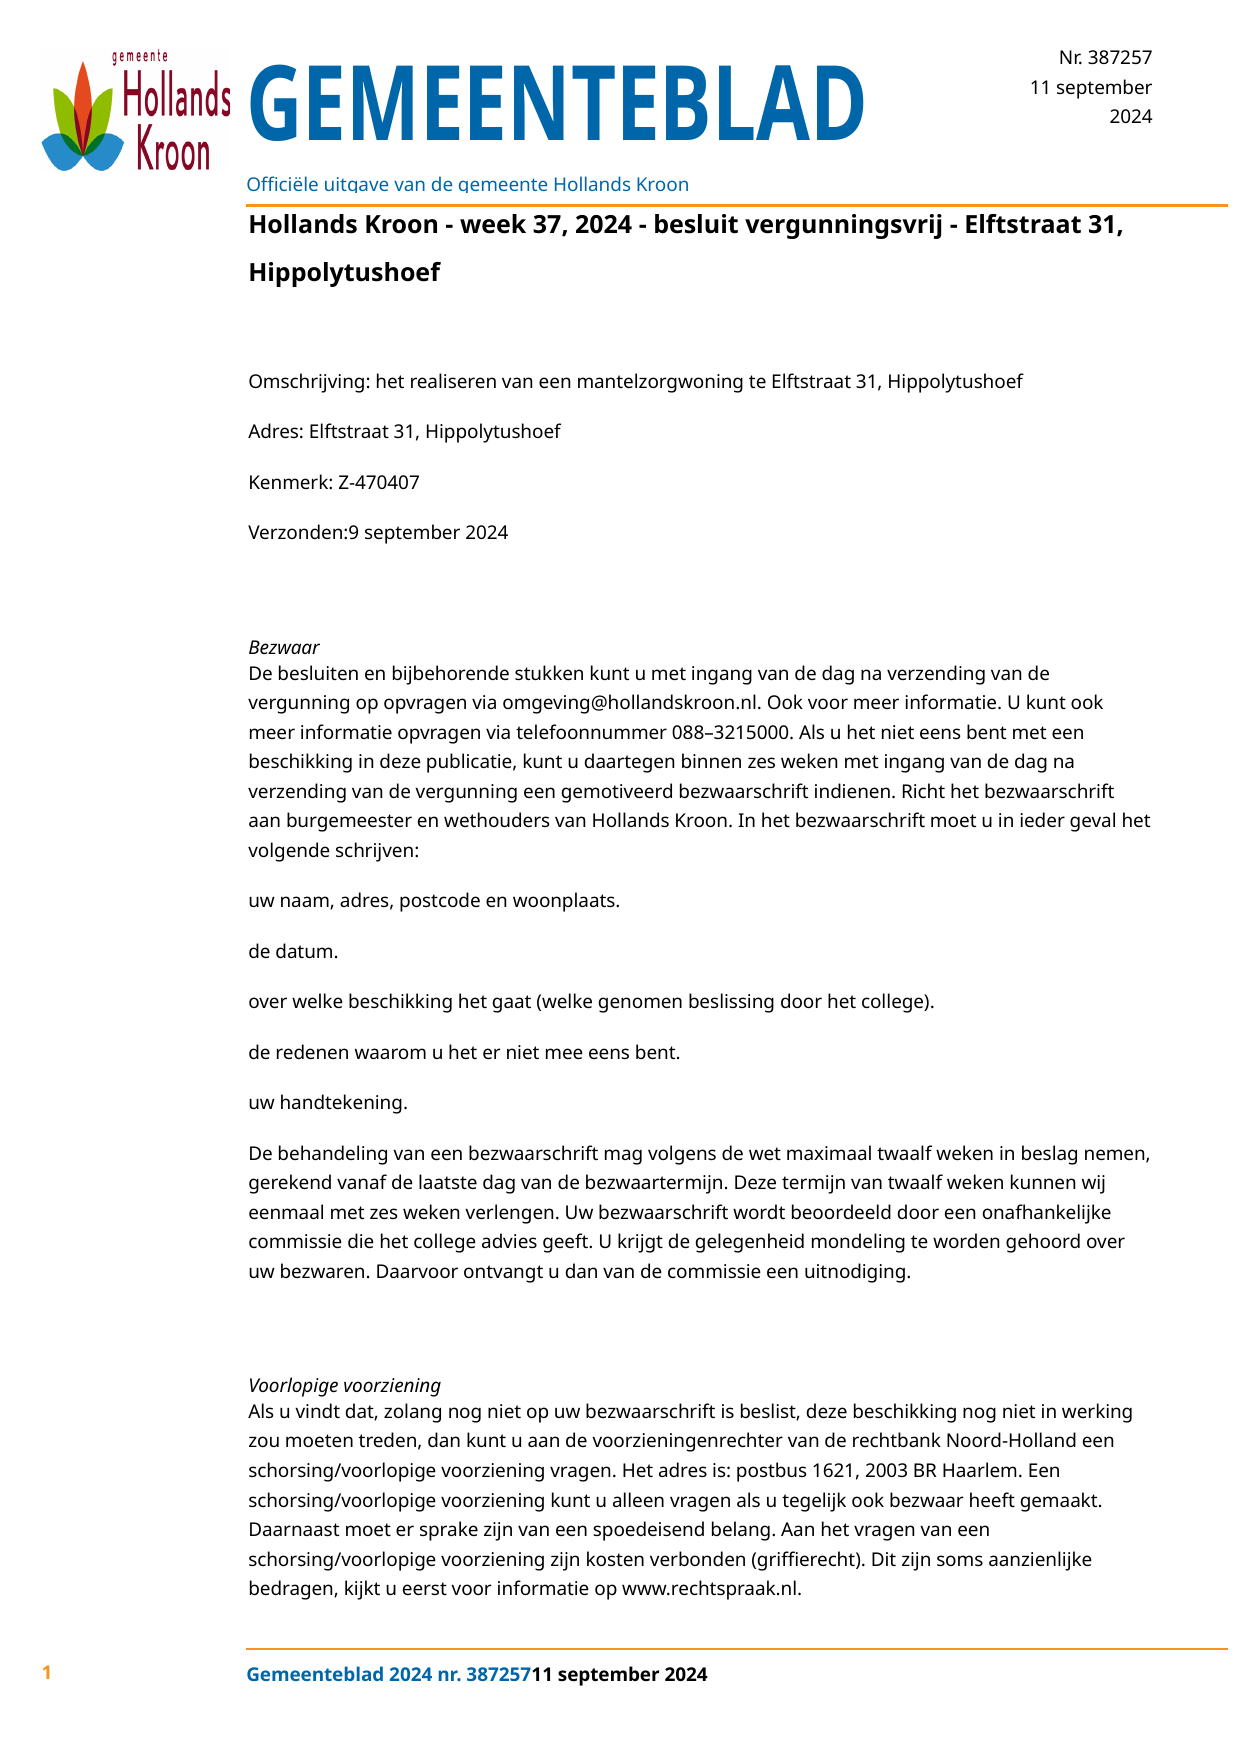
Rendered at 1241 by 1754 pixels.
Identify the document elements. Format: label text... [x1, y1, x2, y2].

text over welke beschikking het gaat (welke genomen beslissing door het college). [248, 988, 1152, 1014]
text De besluiten en bijbehorende stukken kunt u met ingang van de dag na verzending van de vergunning op opvragen via omgeving@hollandskroon.nl. Ook voor meer informatie. U kunt ook meer informatie opvragen via telefoonnummer 088–3215000. Als u het niet eens bent met een beschikking in deze publicatie, kunt u daartegen binnen zes weken met ingang van de dag na verzending van de vergunning een gemotiveerd bezwaarschrift indienen. Richt het bezwaarschrift aan burgemeester en wethouders van Hollands Kroon. In het bezwaarschrift moet u in ieder geval het volgende schrijven: [248, 660, 1152, 863]
text de datum. [248, 938, 1152, 964]
text Als u vindt dat, zolang nog niet op uw bezwaarschrift is beslist, deze beschikking nog niet in werking zou moeten treden, dan kunt u aan de voorzieningenrechter van de rechtbank Noord-Holland een schorsing/voorlopige voorziening vragen. Het adres is: postbus 1621, 2003 BR Haarlem. Een schorsing/voorlopige voorziening kunt u alleen vragen als u tegelijk ook bezwaar heeft gemaakt. Daarnaast moet er sprake zijn van een spoedeisend belang. Aan het vragen van een schorsing/voorlopige voorziening zijn kosten verbonden (griffierecht). Dit zijn soms aanzienlijke bedragen, kijkt u eerst voor informatie op www.rechtspraak.nl. [248, 1398, 1152, 1601]
text Adres: Elftstraat 31, Hippolytushoef [248, 419, 1152, 444]
text de redenen waarom u het er niet mee eens bent. [248, 1039, 1152, 1064]
text De behandeling van een bezwaarschrift mag volgens de wet maximaal twaalf weken in beslag nemen, gerekend vanaf de laatste dag van de bezwaartermijn. Deze termijn van twaalf weken kunnen wij eenmaal met zes weken verlengen. Uw bezwaarschrift wordt beoordeeld door een onafhankelijke commissie die het college advies geeft. U krijgt de gelegenheid mondeling te worden gehoord over uw bezwaren. Daarvoor ontvangt u dan van de commissie een uitnodiging. [248, 1140, 1152, 1284]
picture [41, 47, 231, 172]
text uw handtekening. [248, 1089, 1152, 1115]
text uw naam, adres, postcode en woonplaats. [248, 888, 1152, 913]
text Voorlopige voorziening [248, 1372, 1152, 1398]
text Kenmerk: Z-470407 [248, 469, 1152, 495]
text Hollands Kroon - week 37, 2024 - besluit vergunningsvrij - Elftstraat 31, Hippolytushoef [248, 207, 1152, 288]
text Bezwaar [248, 634, 1152, 660]
text Omschrijving: het realiseren van een mantelzorgwoning te Elftstraat 31, Hippolytushoef [248, 368, 1152, 394]
text Verzonden:9 september 2024 [248, 519, 1152, 545]
